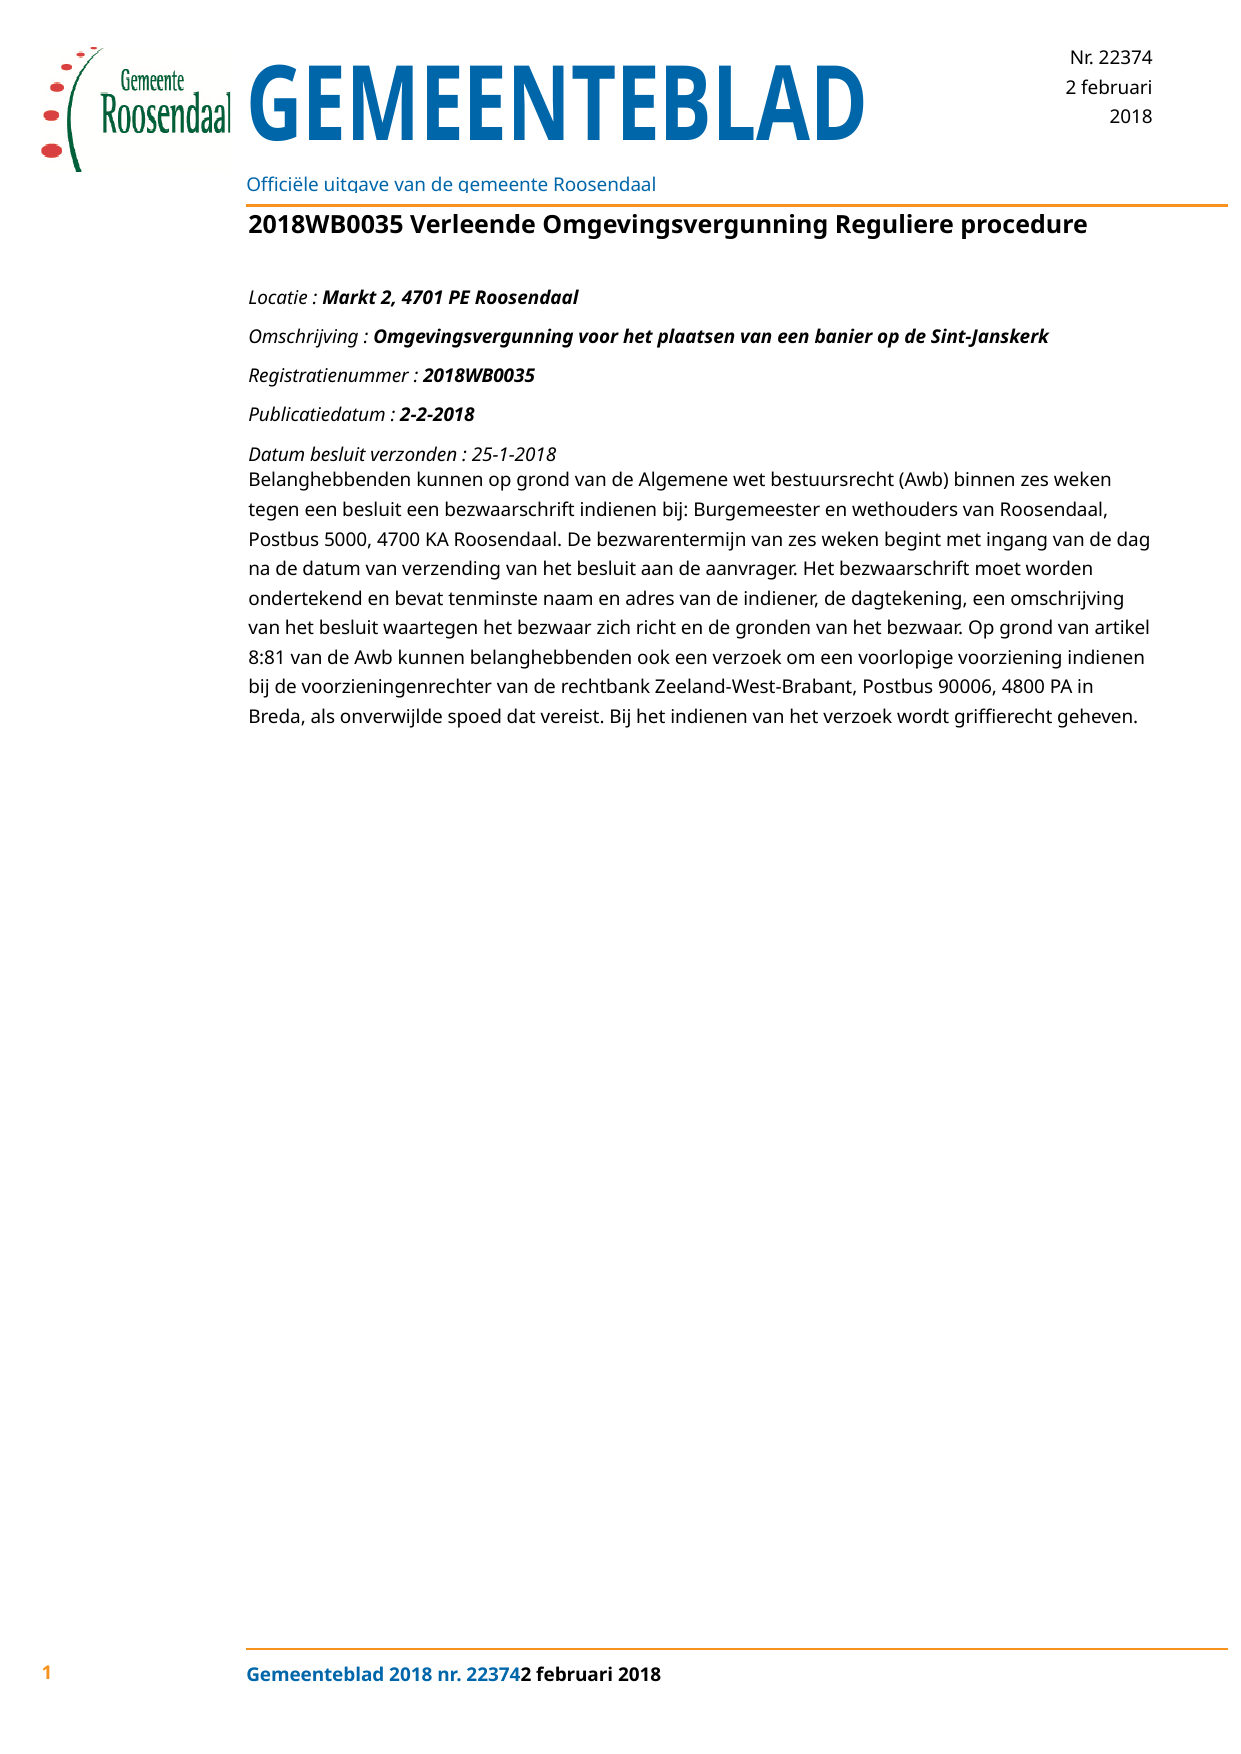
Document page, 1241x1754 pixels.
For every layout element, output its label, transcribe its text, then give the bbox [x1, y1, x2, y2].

text Omschrijving : Omgevingsvergunning voor het plaatsen van een banier op de Sint-Janskerk [248, 323, 1152, 349]
text Registratienummer : 2018WB0035 [248, 362, 1152, 388]
text 2018WB0035 Verleende Omgevingsvergunning Reguliere procedure [248, 207, 1152, 241]
text Datum besluit verzonden : 25-1-2018 [248, 441, 1152, 467]
text Locatie : Markt 2, 4701 PE Roosendaal [248, 284, 1152, 309]
text Belanghebbenden kunnen op grond van de Algemene wet bestuursrecht (Awb) binnen zes weken tegen een besluit een bezwaarschrift indienen bij: Burgemeester en wethouders van Roosendaal, Postbus 5000, 4700 KA Roosendaal. De bezwarentermijn van zes weken begint met ingang van de dag na de datum van verzending van het besluit aan de aanvrager. Het bezwaarschrift moet worden ondertekend en bevat tenminste naam en adres van de indiener, de dagtekening, een omschrijving van het besluit waartegen het bezwaar zich richt en de gronden van het bezwaar. Op grond van artikel 8:81 van de Awb kunnen belanghebbenden ook een verzoek om een voorlopige voorziening indienen bij de voorzieningenrechter van de rechtbank Zeeland-West-Brabant, Postbus 90006, 4800 PA in Breda, als onverwijlde spoed dat vereist. Bij het indienen van het verzoek wordt griffierecht geheven. [248, 467, 1152, 729]
text Publicatiedatum : 2-2-2018 [248, 402, 1152, 427]
picture [41, 47, 231, 172]
